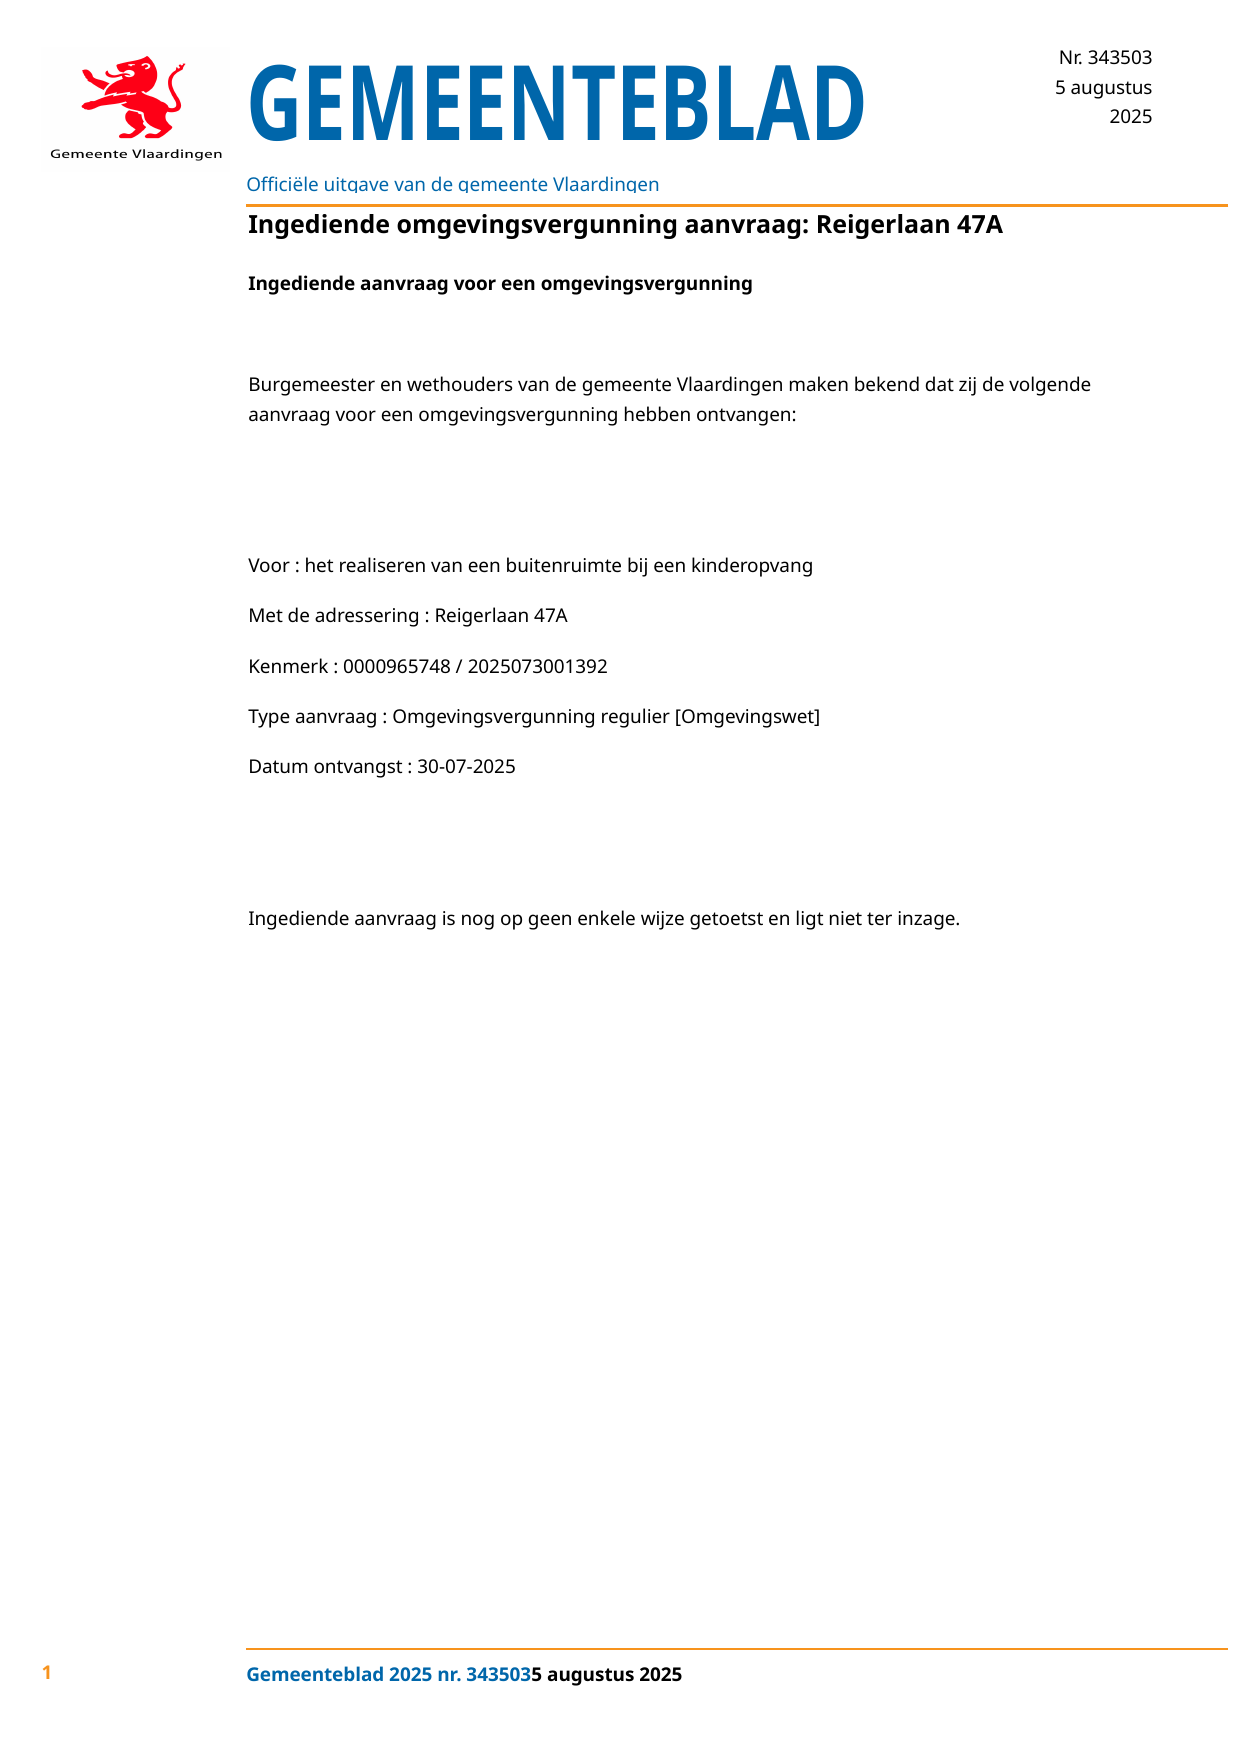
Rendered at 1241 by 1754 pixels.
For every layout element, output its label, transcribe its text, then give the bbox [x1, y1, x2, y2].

text Ingediende aanvraag voor een omgevingsvergunning [248, 270, 1152, 296]
text Kenmerk : 0000965748 / 2025073001392 [248, 653, 1152, 678]
text Datum ontvangst : 30-07-2025 [248, 754, 1152, 779]
text Type aanvraag : Omgevingsvergunning regulier [Omgevingswet] [248, 703, 1152, 729]
text Burgemeester en wethouders van de gemeente Vlaardingen maken bekend dat zij de volgende aanvraag voor een omgevingsvergunning hebben ontvangen: [248, 371, 1152, 426]
text Voor : het realiseren van een buitenruimte bij een kinderopvang [248, 552, 1152, 578]
picture [41, 47, 231, 172]
text Ingediende aanvraag is nog op geen enkele wijze getoetst en ligt niet ter inzage. [248, 905, 1152, 931]
text Met de adressering : Reigerlaan 47A [248, 602, 1152, 628]
text Ingediende omgevingsvergunning aanvraag: Reigerlaan 47A [248, 207, 1152, 241]
